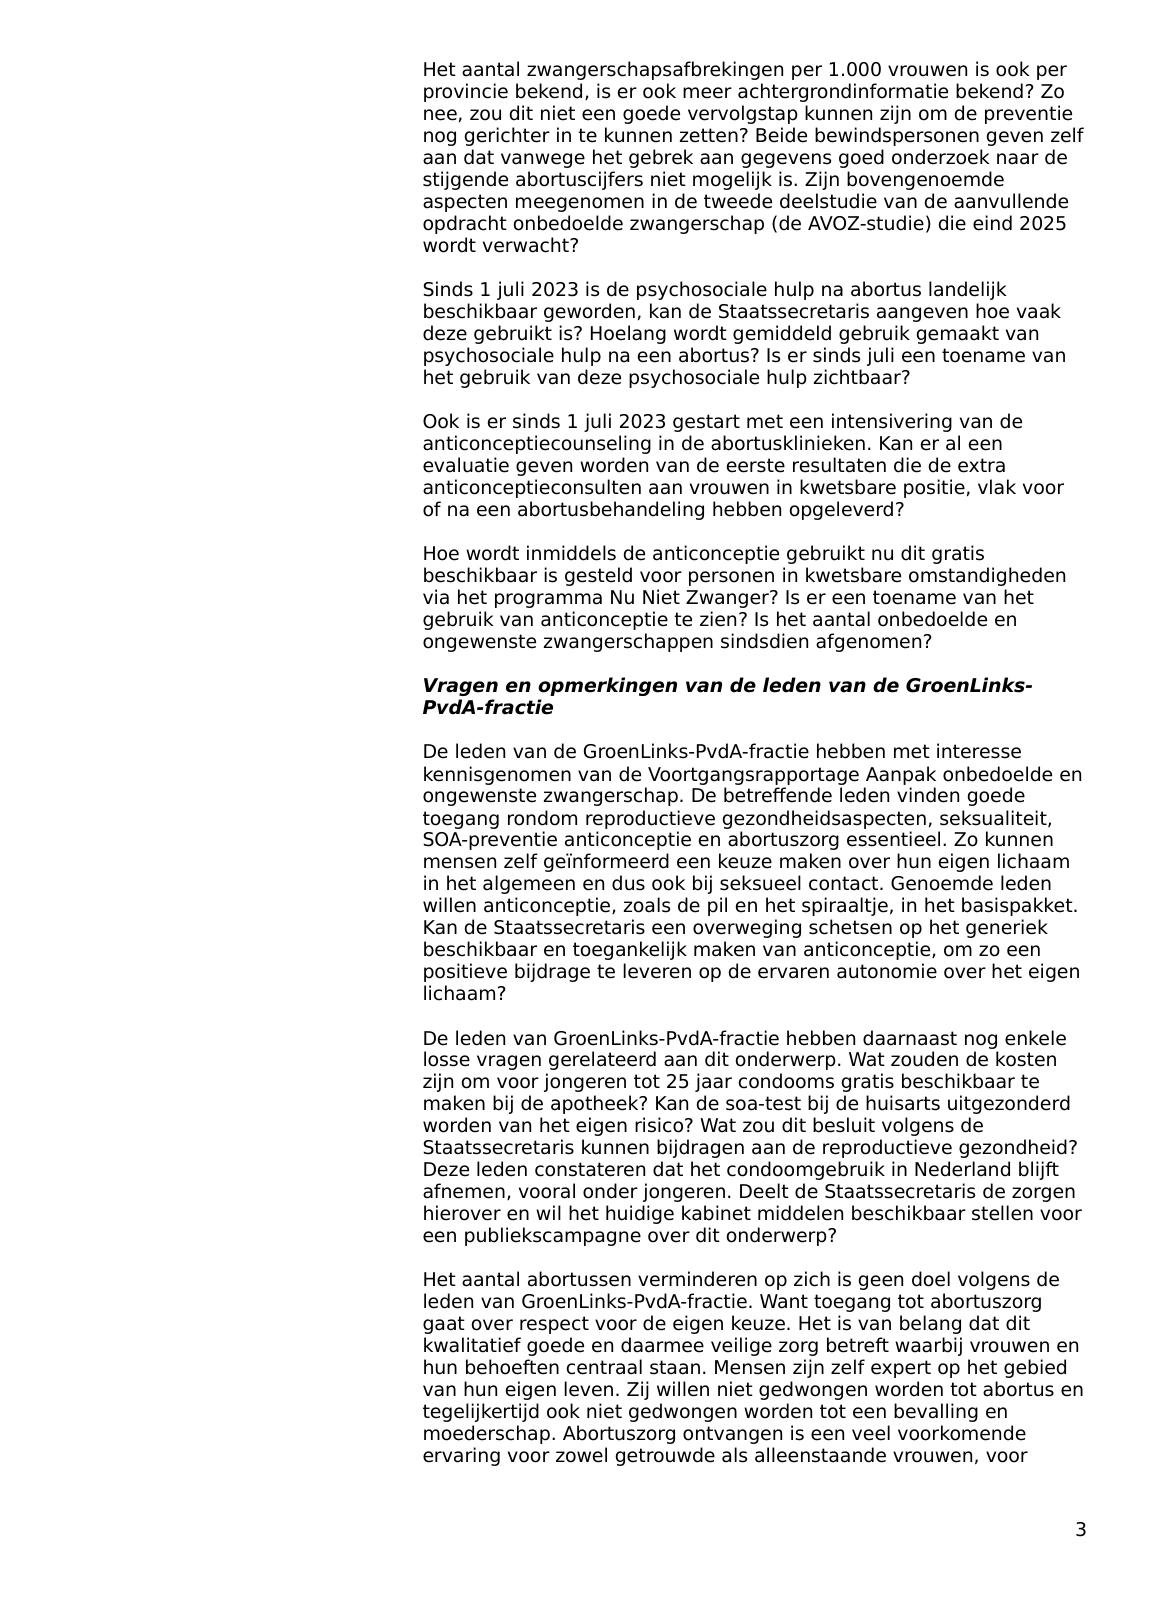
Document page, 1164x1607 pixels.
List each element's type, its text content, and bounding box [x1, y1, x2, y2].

text Sinds 1 juli 2023 is de psychosociale hulp na abortus landelijk beschikbaar geworden, kan de Staatssecretaris aangeven hoe vaak deze gebruikt is? Hoelang wordt gemiddeld gebruik gemaakt van psychosociale hulp na een abortus? Is er sinds juli een toename van het gebruik van deze psychosociale hulp zichtbaar? [422, 279, 1087, 389]
text Ook is er sinds 1 juli 2023 gestart met een intensivering van de anticonceptiecounseling in de abortusklinieken. Kan er al een evaluatie geven worden van de eerste resultaten die de extra anticonceptieconsulten aan vrouwen in kwetsbare positie, vlak voor of na een abortusbehandeling hebben opgeleverd? [422, 411, 1087, 521]
subtitle Vragen en opmerkingen van de leden van de GroenLinks-PvdA-fractie [422, 675, 1087, 719]
text De leden van de GroenLinks-PvdA-fractie hebben met interesse kennisgenomen van de Voortgangsrapportage Aanpak onbedoelde en ongewenste zwangerschap. De betreffende leden vinden goede toegang rondom reproductieve gezondheidsaspecten, seksualiteit, SOA-preventie anticonceptie en abortuszorg essentieel. Zo kunnen mensen zelf geïnformeerd een keuze maken over hun eigen lichaam in het algemeen en dus ook bij seksueel contact. Genoemde leden willen anticonceptie, zoals de pil en het spiraaltje, in het basispakket. Kan de Staatssecretaris een overweging schetsen op het generiek beschikbaar en toegankelijk maken van anticonceptie, om zo een positieve bijdrage te leveren op de ervaren autonomie over het eigen lichaam? [422, 741, 1087, 1005]
text Hoe wordt inmiddels de anticonceptie gebruikt nu dit gratis beschikbaar is gesteld voor personen in kwetsbare omstandigheden via het programma Nu Niet Zwanger? Is er een toename van het gebruik van anticonceptie te zien? Is het aantal onbedoelde en ongewenste zwangerschappen sindsdien afgenomen? [422, 543, 1087, 653]
text Het aantal abortussen verminderen op zich is geen doel volgens de leden van GroenLinks-PvdA-fractie. Want toegang tot abortuszorg gaat over respect voor de eigen keuze. Het is van belang dat dit kwalitatief goede en daarmee veilige zorg betreft waarbij vrouwen en hun behoeften centraal staan. Mensen zijn zelf expert op het gebied van hun eigen leven. Zij willen niet gedwongen worden tot abortus en tegelijkertijd ook niet gedwongen worden tot een bevalling en moederschap. Abortuszorg ontvangen is een veel voorkomende ervaring voor zowel getrouwde als alleenstaande vrouwen, voor [422, 1269, 1087, 1467]
text De leden van GroenLinks-PvdA-fractie hebben daarnaast nog enkele losse vragen gerelateerd aan dit onderwerp. Wat zouden de kosten zijn om voor jongeren tot 25 jaar condooms gratis beschikbaar te maken bij de apotheek? Kan de soa-test bij de huisarts uitgezonderd worden van het eigen risico? Wat zou dit besluit volgens de Staatssecretaris kunnen bijdragen aan de reproductieve gezondheid? Deze leden constateren dat het condoomgebruik in Nederland blijft afnemen, vooral onder jongeren. Deelt de Staatssecretaris de zorgen hierover en wil het huidige kabinet middelen beschikbaar stellen voor een publiekscampagne over dit onderwerp? [422, 1027, 1087, 1247]
text Het aantal zwangerschapsafbrekingen per 1.000 vrouwen is ook per provincie bekend, is er ook meer achtergrondinformatie bekend? Zo nee, zou dit niet een goede vervolgstap kunnen zijn om de preventie nog gerichter in te kunnen zetten? Beide bewindspersonen geven zelf aan dat vanwege het gebrek aan gegevens goed onderzoek naar de stijgende abortuscijfers niet mogelijk is. Zijn bovengenoemde aspecten meegenomen in de tweede deelstudie van de aanvullende opdracht onbedoelde zwangerschap (de AVOZ-studie) die eind 2025 wordt verwacht? [422, 59, 1087, 257]
